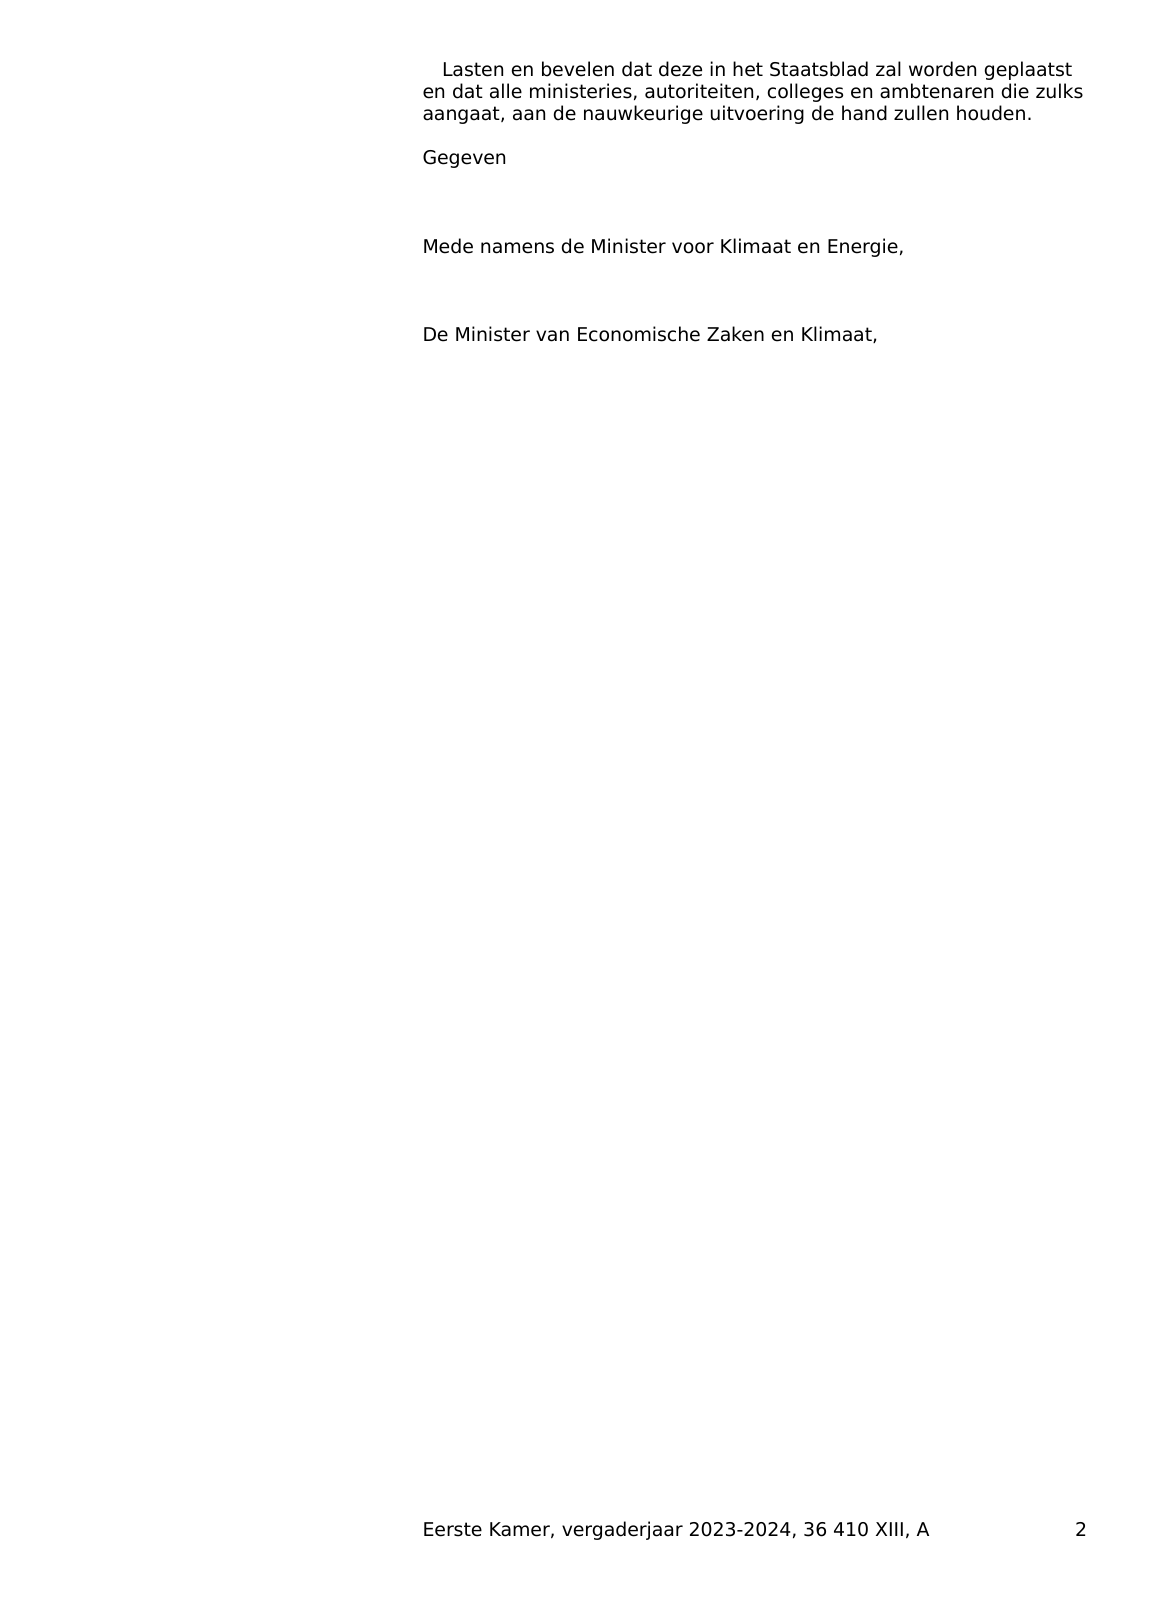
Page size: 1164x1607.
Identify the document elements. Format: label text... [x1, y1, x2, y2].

text Mede namens de Minister voor Klimaat en Energie, [422, 236, 1087, 258]
text Lasten en bevelen dat deze in het Staatsblad zal worden geplaatst en dat alle ministeries, autoriteiten, colleges en ambtenaren die zulks aangaat, aan de nauwkeurige uitvoering de hand zullen houden. [422, 59, 1087, 125]
text De Minister van Economische Zaken en Klimaat, [422, 324, 1087, 346]
text Gegeven [422, 147, 1087, 169]
